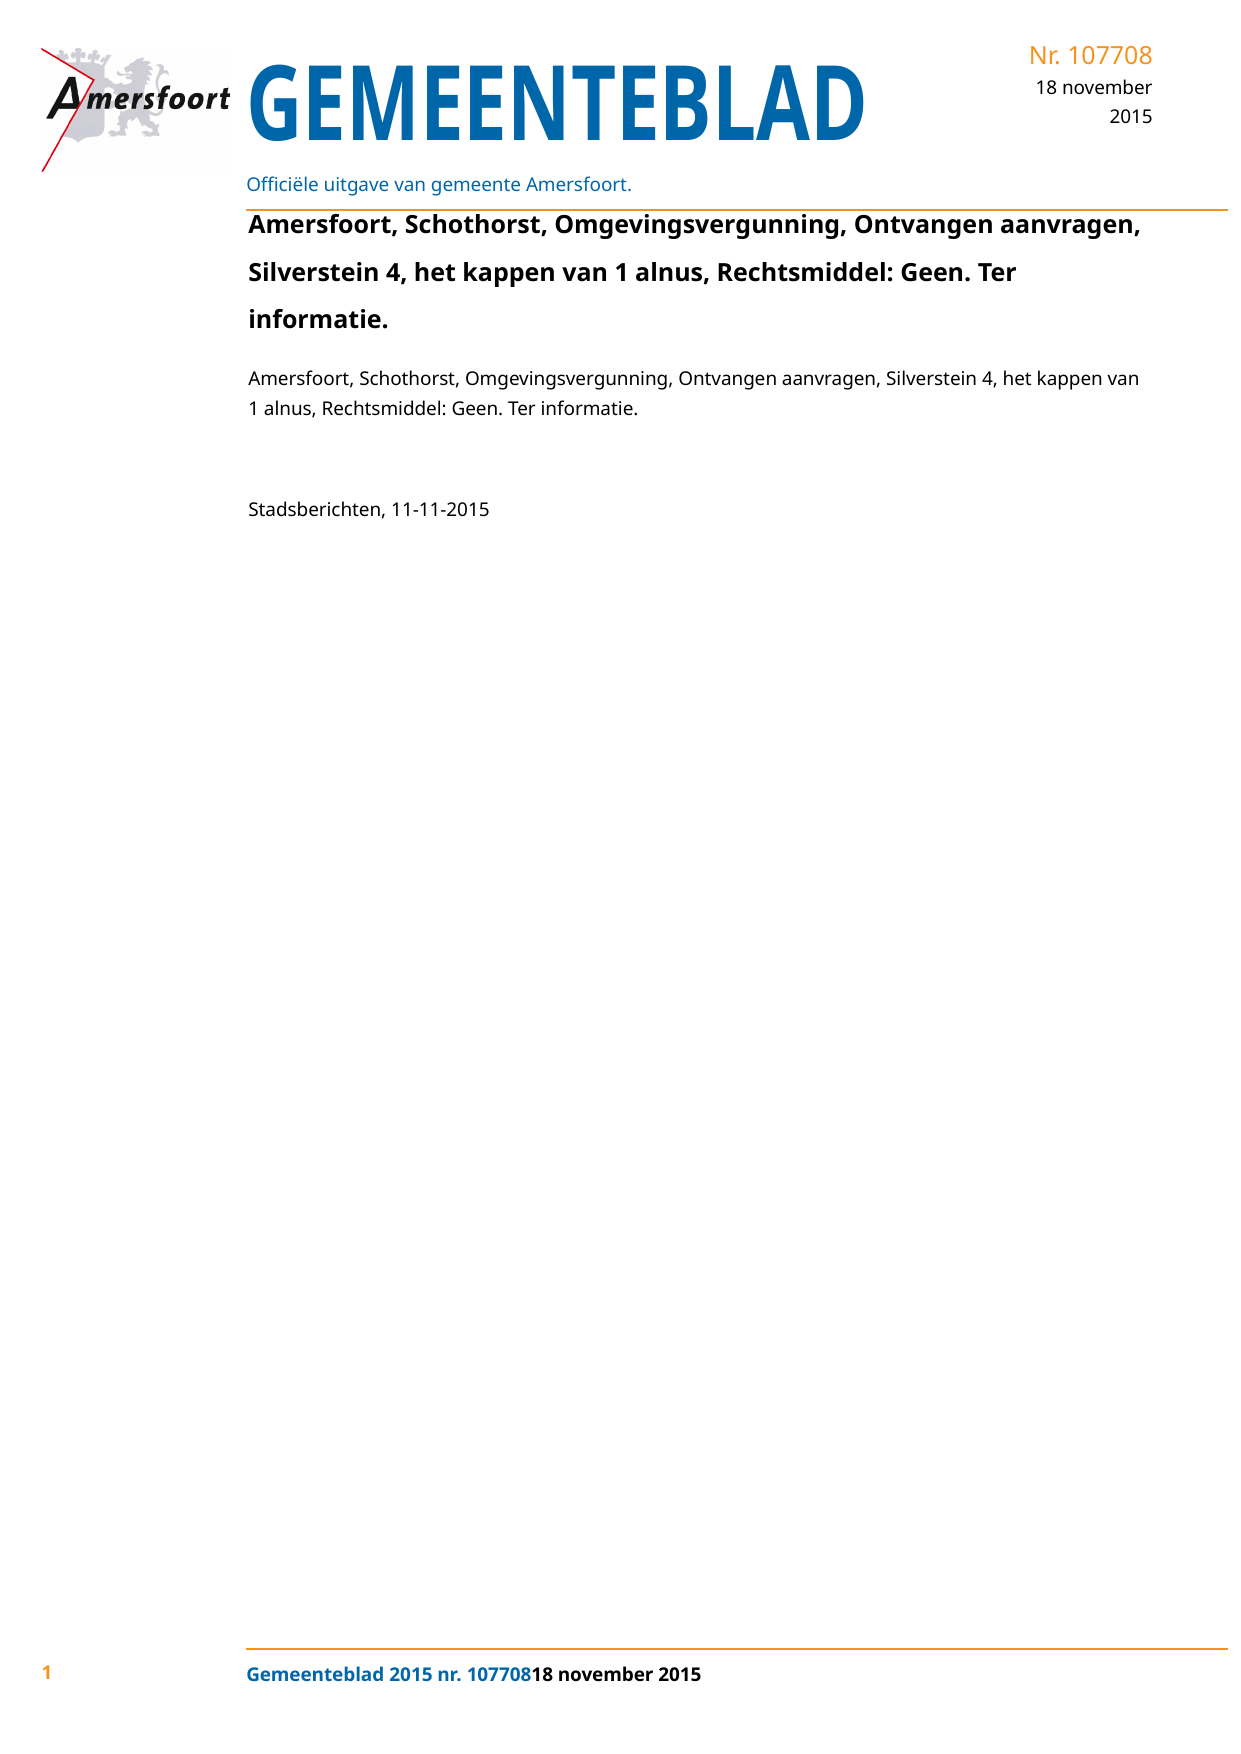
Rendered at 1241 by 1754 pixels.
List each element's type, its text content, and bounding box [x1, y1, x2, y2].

text Amersfoort, Schothorst, Omgevingsvergunning, Ontvangen aanvragen, Silverstein 4, het kappen van 1 alnus, Rechtsmiddel: Geen. Ter informatie. [248, 366, 1152, 421]
text Stadsberichten, 11-11-2015 [248, 496, 1152, 522]
text Amersfoort, Schothorst, Omgevingsvergunning, Ontvangen aanvragen, Silverstein 4, het kappen van 1 alnus, Rechtsmiddel: Geen. Ter informatie. [248, 211, 1152, 336]
picture [41, 47, 231, 172]
